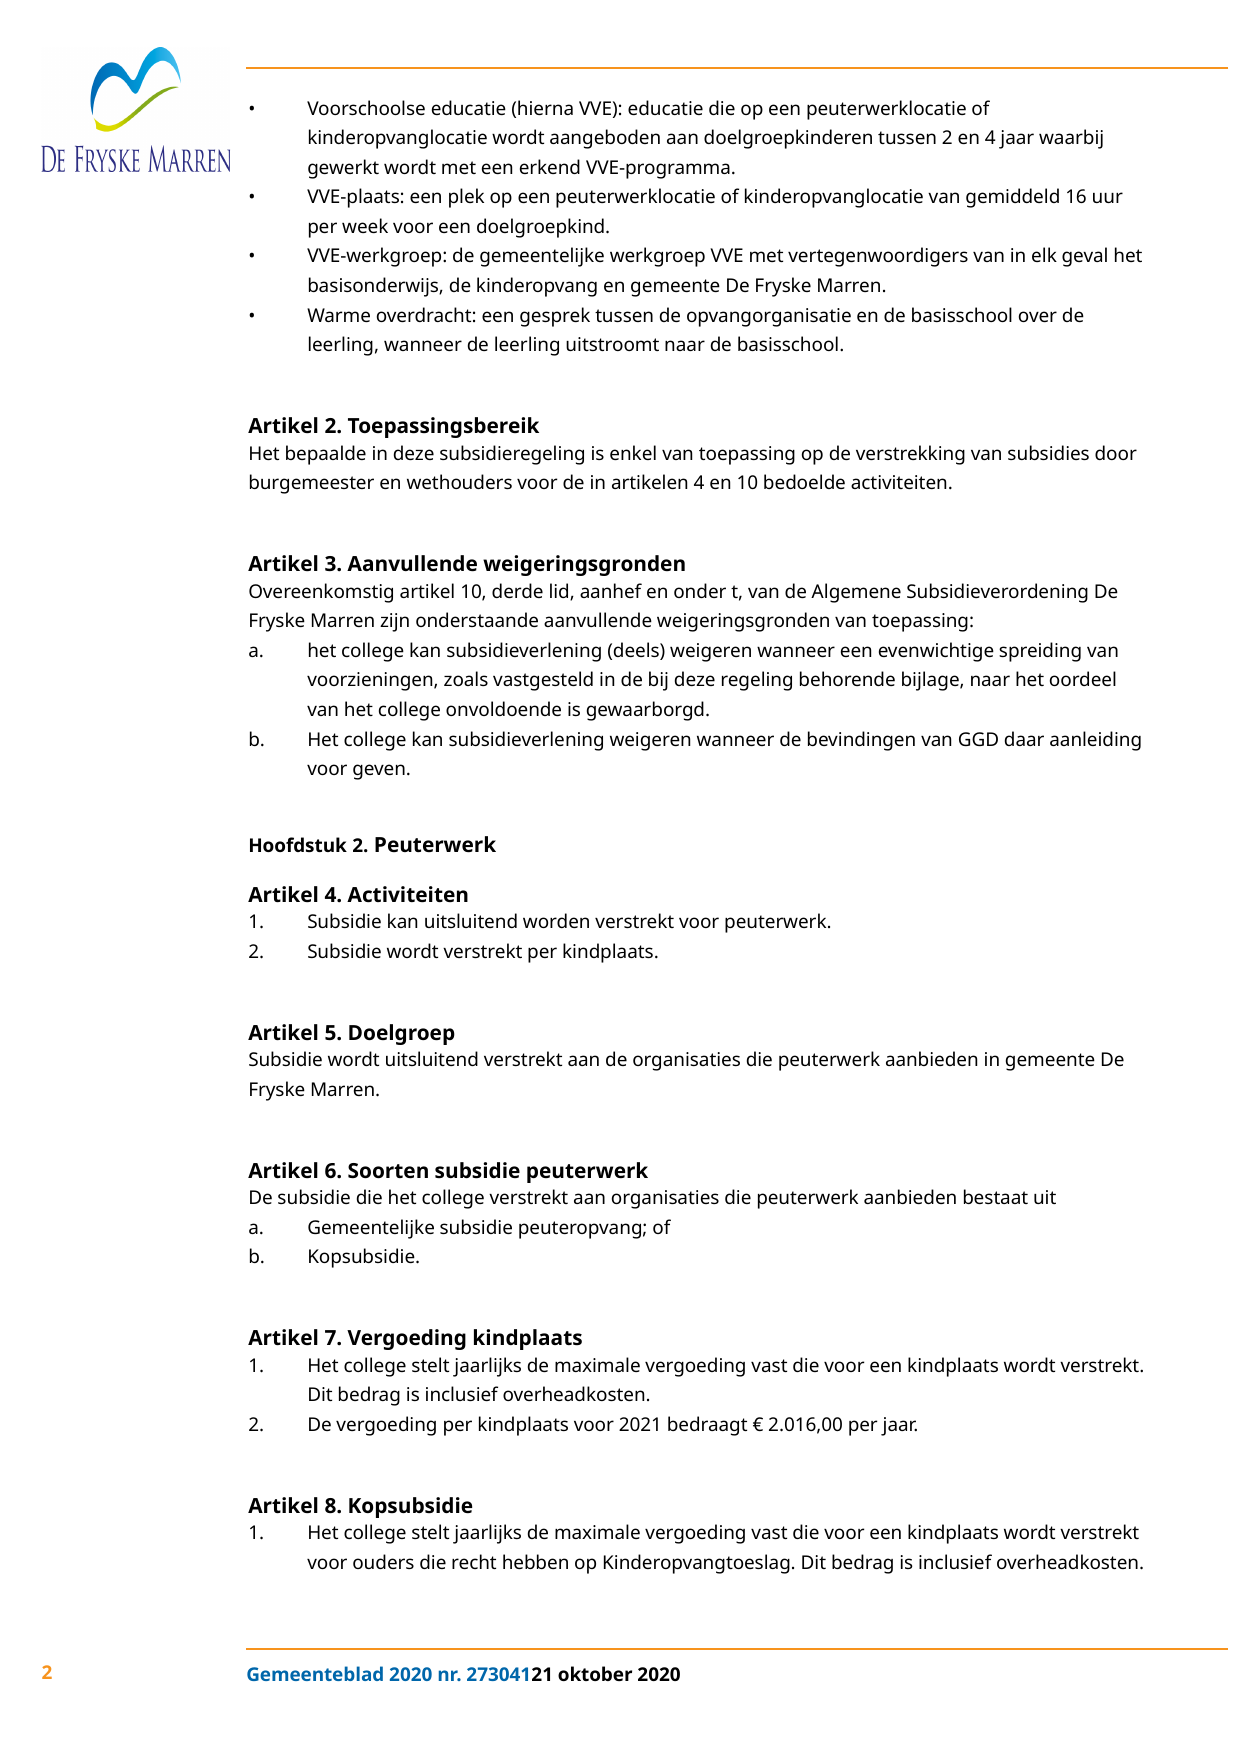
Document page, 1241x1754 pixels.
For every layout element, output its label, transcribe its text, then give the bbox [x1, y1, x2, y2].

list Warme overdracht: een gesprek tussen de opvangorganisatie en de basisschool over de leerling, wanneer de leerling uitstroomt naar de basisschool. [248, 302, 1152, 357]
text Artikel 2. Toepassingsbereik [248, 411, 1152, 440]
list Het college stelt jaarlijks de maximale vergoeding vast die voor een kindplaats wordt verstrekt voor ouders die recht hebben op Kinderopvangtoeslag. Dit bedrag is inclusief overheadkosten. [248, 1519, 1152, 1575]
text Subsidie wordt uitsluitend verstrekt aan de organisaties die peuterwerk aanbieden in gemeente De Fryske Marren. [248, 1046, 1152, 1102]
list het college kan subsidieverlening (deels) weigeren wanneer een evenwichtige spreiding van voorzieningen, zoals vastgesteld in de bij deze regeling behorende bijlage, naar het oordeel van het college onvoldoende is gewaarborgd. [248, 637, 1152, 722]
list Subsidie kan uitsluitend worden verstrekt voor peuterwerk. [248, 908, 1152, 934]
list Gemeentelijke subsidie peuteropvang; of [248, 1214, 1152, 1240]
text Artikel 8. Kopsubsidie [248, 1491, 1152, 1519]
text De subsidie die het college verstrekt aan organisaties die peuterwerk aanbieden bestaat uit [248, 1184, 1152, 1210]
text Artikel 7. Vergoeding kindplaats [248, 1323, 1152, 1352]
text Het bepaalde in deze subsidieregeling is enkel van toepassing op de verstrekking van subsidies door burgemeester en wethouders voor de in artikelen 4 en 10 bedoelde activiteiten. [248, 440, 1152, 495]
list De vergoeding per kindplaats voor 2021 bedraagt € 2.016,00 per jaar. [248, 1411, 1152, 1437]
list VVE-plaats: een plek op een peuterwerklocatie of kinderopvanglocatie van gemiddeld 16 uur per week voor een doelgroepkind. [248, 183, 1152, 239]
text Overeenkomstig artikel 10, derde lid, aanhef en onder t, van de Algemene Subsidieverordening De Fryske Marren zijn onderstaande aanvullende weigeringsgronden van toepassing: [248, 578, 1152, 633]
text Hoofdstuk 2. Peuterwerk [248, 831, 1152, 859]
text Artikel 5. Doelgroep [248, 1018, 1152, 1046]
picture [41, 47, 231, 172]
list Voorschoolse educatie (hierna VVE): educatie die op een peuterwerklocatie of kinderopvanglocatie wordt aangeboden aan doelgroepkinderen tussen 2 en 4 jaar waarbij gewerkt wordt met een erkend VVE-programma. [248, 95, 1152, 180]
list Het college stelt jaarlijks de maximale vergoeding vast die voor een kindplaats wordt verstrekt. Dit bedrag is inclusief overheadkosten. [248, 1352, 1152, 1407]
list Het college kan subsidieverlening weigeren wanneer de bevindingen van GGD daar aanleiding voor geven. [248, 726, 1152, 781]
list VVE-werkgroep: de gemeentelijke werkgroep VVE met vertegenwoordigers van in elk geval het basisonderwijs, de kinderopvang en gemeente De Fryske Marren. [248, 243, 1152, 298]
list Subsidie wordt verstrekt per kindplaats. [248, 938, 1152, 964]
text Artikel 4. Activiteiten [248, 880, 1152, 908]
text Artikel 6. Soorten subsidie peuterwerk [248, 1156, 1152, 1184]
list Kopsubsidie. [248, 1243, 1152, 1269]
text Artikel 3. Aanvullende weigeringsgronden [248, 549, 1152, 578]
